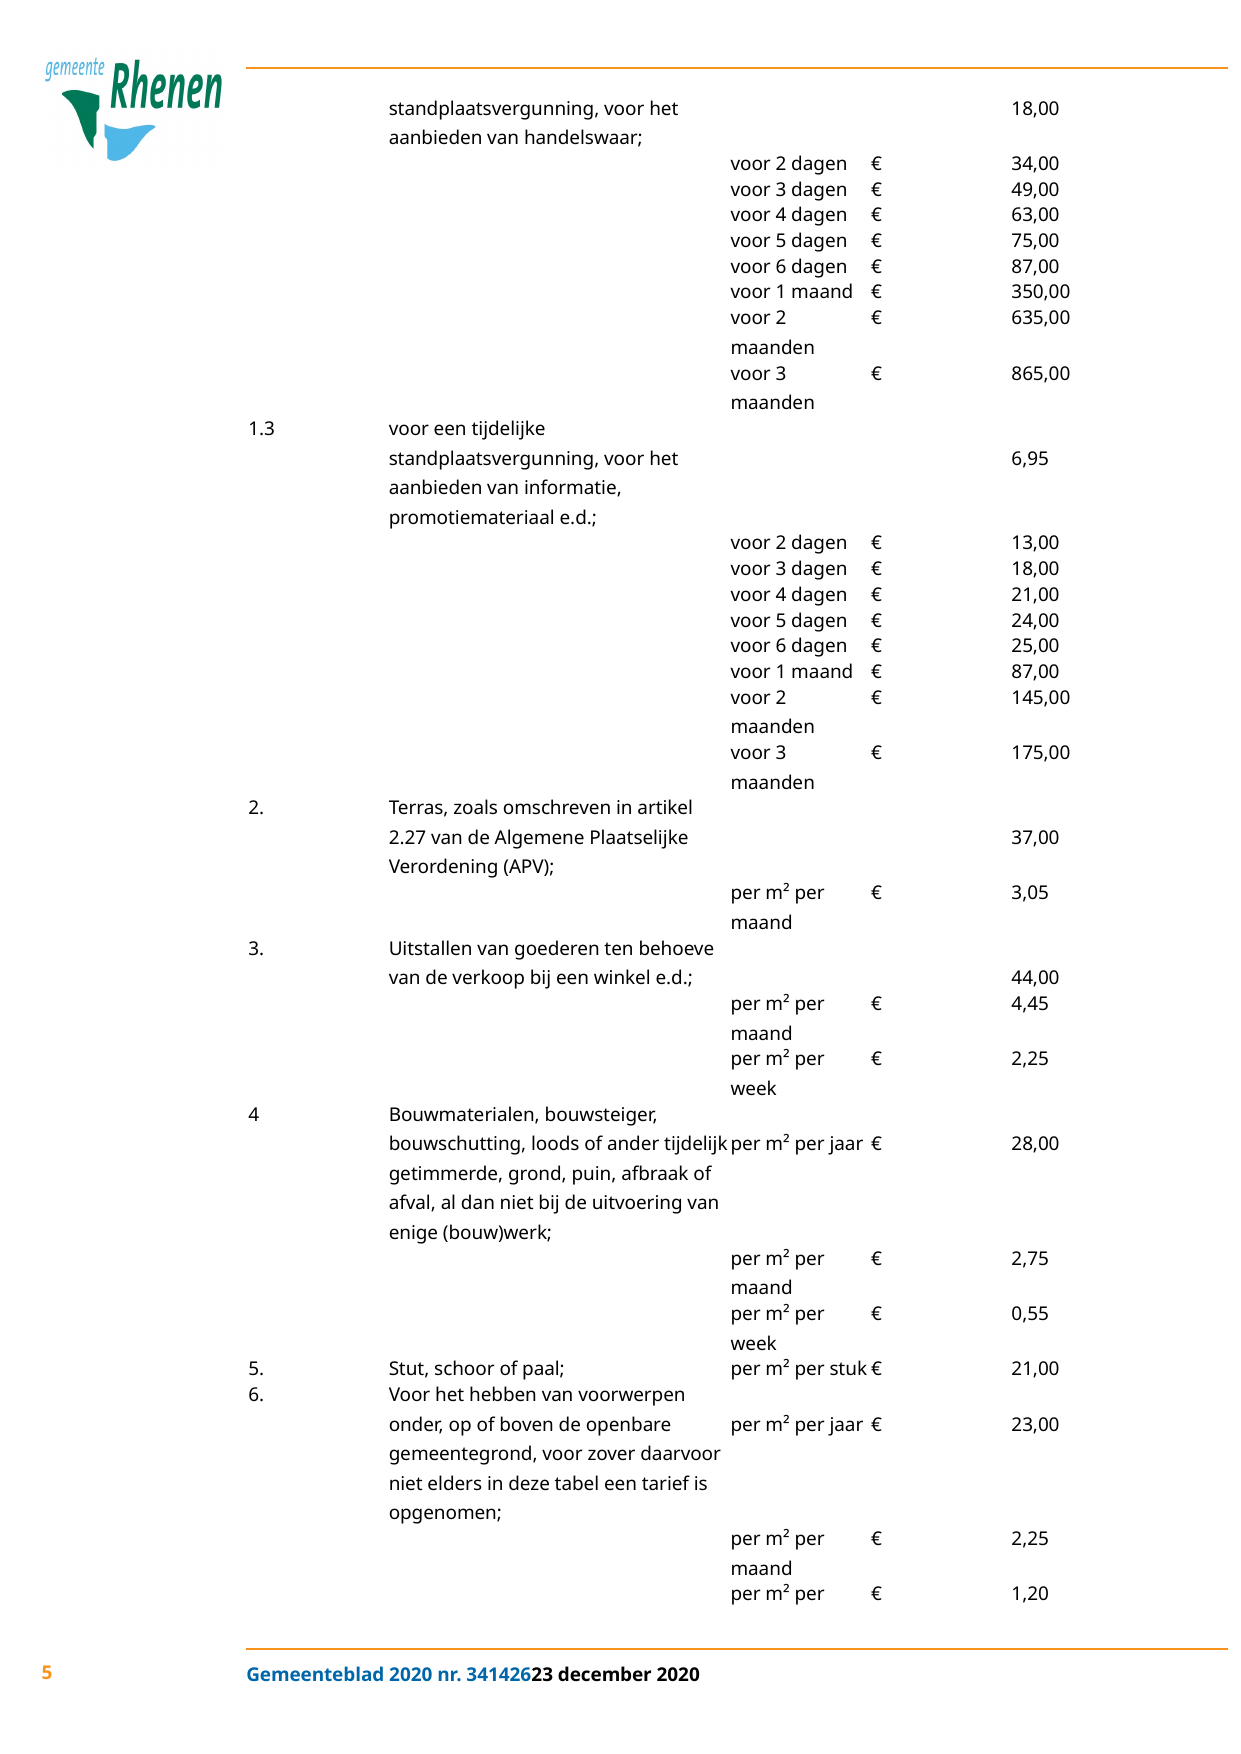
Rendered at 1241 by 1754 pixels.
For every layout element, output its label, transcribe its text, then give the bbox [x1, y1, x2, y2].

table_cell per m² per jaar [730, 1101, 871, 1245]
table_cell 2,75 [1011, 1245, 1152, 1300]
table_cell [871, 795, 1011, 879]
table_cell 18,00 [1011, 95, 1152, 150]
table_cell 5. [248, 1355, 388, 1381]
table_cell 1,20 [1011, 1581, 1152, 1606]
table_cell 2,25 [1011, 1045, 1152, 1101]
table_cell 635,00 [1011, 305, 1152, 360]
table_cell 2,25 [1011, 1525, 1152, 1581]
table_cell [248, 684, 388, 739]
table_cell € [871, 305, 1011, 360]
table_cell € [871, 1101, 1011, 1245]
table_cell [389, 360, 730, 415]
table_cell € [871, 658, 1011, 684]
table_cell [389, 555, 730, 581]
table_cell [248, 633, 388, 658]
table_cell 49,00 [1011, 176, 1152, 202]
table_cell [389, 202, 730, 227]
table_cell [248, 1581, 388, 1606]
table_cell € [871, 227, 1011, 253]
table_cell voor 2 maanden [730, 305, 871, 360]
table_cell € [871, 1245, 1011, 1300]
picture [41, 47, 231, 172]
table_cell voor 4 dagen [730, 202, 871, 227]
table_cell € [871, 1355, 1011, 1381]
table_cell [248, 555, 388, 581]
table_cell 13,00 [1011, 530, 1152, 555]
table_cell voor 3 maanden [730, 360, 871, 415]
table_cell voor 2 maanden [730, 684, 871, 739]
table_cell per m² per maand [730, 880, 871, 935]
table_cell voor 3 maanden [730, 739, 871, 794]
table_cell € [871, 279, 1011, 304]
table_cell [248, 150, 388, 176]
table_cell [248, 1245, 388, 1300]
table_cell € [871, 176, 1011, 202]
table_cell [730, 95, 871, 150]
table_cell € [871, 684, 1011, 739]
table_cell [389, 253, 730, 279]
table_cell voor 1 maand [730, 658, 871, 684]
table_cell € [871, 1381, 1011, 1525]
table_cell 37,00 [1011, 795, 1152, 879]
table_cell [389, 1581, 730, 1606]
table_cell 0,55 [1011, 1300, 1152, 1355]
table_cell [248, 360, 388, 415]
table_cell [248, 95, 388, 150]
table_cell [389, 530, 730, 555]
table_cell per m² per week [730, 1300, 871, 1355]
table_cell € [871, 880, 1011, 935]
table_cell € [871, 633, 1011, 658]
table_cell voor 3 dagen [730, 176, 871, 202]
table_cell 44,00 [1011, 935, 1152, 990]
table_cell [389, 176, 730, 202]
table_cell 1.3 [248, 415, 388, 529]
table_cell per m² per week [730, 1045, 871, 1101]
table_cell [389, 1300, 730, 1355]
table_cell [389, 658, 730, 684]
table_cell 21,00 [1011, 581, 1152, 607]
table_cell voor 6 dagen [730, 253, 871, 279]
table_cell Stut, schoor of paal; [389, 1355, 730, 1381]
table_cell per m² per maand [730, 990, 871, 1045]
table_cell voor 5 dagen [730, 607, 871, 632]
table_cell € [871, 1045, 1011, 1101]
table_cell Terras, zoals omschreven in artikel 2.27 van de Algemene Plaatselijke Verordening (APV); [389, 795, 730, 879]
table_cell [248, 227, 388, 253]
table_cell € [871, 555, 1011, 581]
table_cell [871, 415, 1011, 529]
table_cell voor 3 dagen [730, 555, 871, 581]
table_cell [248, 1300, 388, 1355]
table_cell 145,00 [1011, 684, 1152, 739]
table_cell per m² per maand [730, 1245, 871, 1300]
table_cell Uitstallen van goederen ten behoeve van de verkoop bij een winkel e.d.; [389, 935, 730, 990]
table_cell € [871, 150, 1011, 176]
table_cell € [871, 360, 1011, 415]
table_cell voor 2 dagen [730, 150, 871, 176]
table_cell € [871, 253, 1011, 279]
table_cell [389, 1525, 730, 1581]
table_cell € [871, 990, 1011, 1045]
table_cell 4 [248, 1101, 388, 1245]
table_cell per m² per jaar [730, 1381, 871, 1525]
table_cell 6,95 [1011, 415, 1152, 529]
table_cell [389, 305, 730, 360]
table_cell per m² per [730, 1581, 871, 1606]
table_cell 87,00 [1011, 253, 1152, 279]
table_cell [389, 279, 730, 304]
table_cell [389, 1045, 730, 1101]
table_cell [871, 935, 1011, 990]
table_cell [248, 658, 388, 684]
table_cell [389, 581, 730, 607]
table_cell [248, 880, 388, 935]
table_cell 3,05 [1011, 880, 1152, 935]
table_cell 75,00 [1011, 227, 1152, 253]
table_cell 34,00 [1011, 150, 1152, 176]
table_cell 23,00 [1011, 1381, 1152, 1525]
table_cell [730, 795, 871, 879]
table_cell [248, 176, 388, 202]
table_cell voor 2 dagen [730, 530, 871, 555]
table_cell voor een tijdelijke standplaatsvergunning, voor het aanbieden van informatie, promotiemateriaal e.d.; [389, 415, 730, 529]
table_cell [248, 1525, 388, 1581]
table_cell voor 5 dagen [730, 227, 871, 253]
table_cell [248, 581, 388, 607]
table_cell 63,00 [1011, 202, 1152, 227]
table_cell per m² per maand [730, 1525, 871, 1581]
table_cell € [871, 739, 1011, 794]
table_cell € [871, 581, 1011, 607]
table_cell € [871, 607, 1011, 632]
table_cell [389, 150, 730, 176]
table_cell [730, 415, 871, 529]
table_cell 25,00 [1011, 633, 1152, 658]
table_cell € [871, 202, 1011, 227]
table_cell 24,00 [1011, 607, 1152, 632]
table_cell [389, 1245, 730, 1300]
table_cell Voor het hebben van voorwerpen onder, op of boven de openbare gemeentegrond, voor zover daarvoor niet elders in deze tabel een tarief is opgenomen; [389, 1381, 730, 1525]
table_cell [248, 607, 388, 632]
table_cell € [871, 530, 1011, 555]
table_cell per m² per stuk [730, 1355, 871, 1381]
table_cell voor 1 maand [730, 279, 871, 304]
table_cell [248, 305, 388, 360]
table_cell [248, 990, 388, 1045]
table_cell € [871, 1581, 1011, 1606]
table_cell 6. [248, 1381, 388, 1525]
table_cell € [871, 1525, 1011, 1581]
table_cell 87,00 [1011, 658, 1152, 684]
table_cell [389, 990, 730, 1045]
table_cell 2. [248, 795, 388, 879]
table_cell [389, 633, 730, 658]
table_cell 175,00 [1011, 739, 1152, 794]
table_cell 18,00 [1011, 555, 1152, 581]
table_cell [389, 227, 730, 253]
table_cell [248, 279, 388, 304]
table_cell 28,00 [1011, 1101, 1152, 1245]
table_cell voor 4 dagen [730, 581, 871, 607]
table_cell 3. [248, 935, 388, 990]
table_cell [248, 253, 388, 279]
table_cell Bouwmaterialen, bouwsteiger, bouwschutting, loods of ander tijdelijk getimmerde, grond, puin, afbraak of afval, al dan niet bij de uitvoering van enige (bouw)werk; [389, 1101, 730, 1245]
table_cell € [871, 1300, 1011, 1355]
table_cell 865,00 [1011, 360, 1152, 415]
table_cell [730, 935, 871, 990]
table_cell [871, 95, 1011, 150]
table_cell [248, 202, 388, 227]
table_cell [389, 739, 730, 794]
table_cell 21,00 [1011, 1355, 1152, 1381]
table_cell 350,00 [1011, 279, 1152, 304]
table_cell [389, 880, 730, 935]
table_cell standplaatsvergunning, voor het aanbieden van handelswaar; [389, 95, 730, 150]
table_cell [248, 530, 388, 555]
table_cell [389, 684, 730, 739]
table_cell [389, 607, 730, 632]
table_cell [248, 739, 388, 794]
table_cell voor 6 dagen [730, 633, 871, 658]
table_cell 4,45 [1011, 990, 1152, 1045]
table_cell [248, 1045, 388, 1101]
